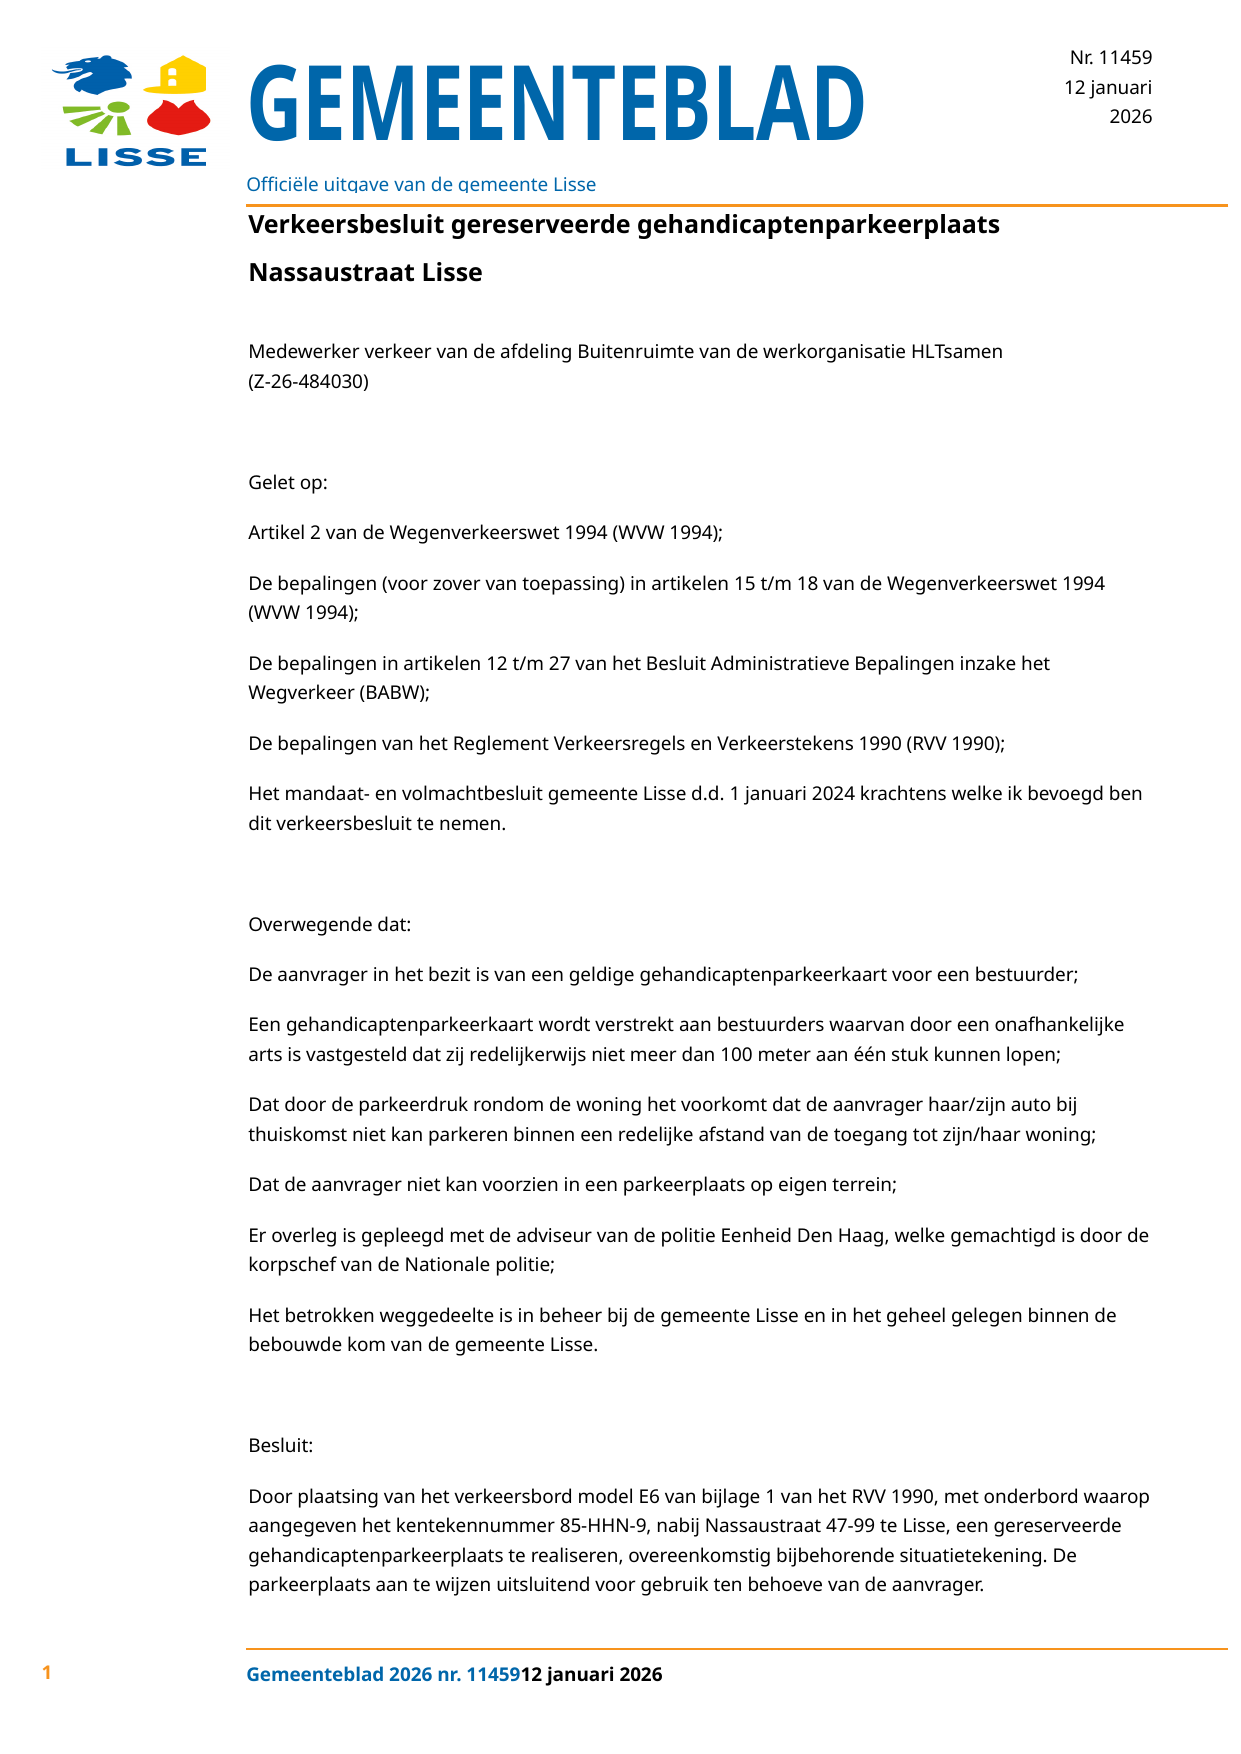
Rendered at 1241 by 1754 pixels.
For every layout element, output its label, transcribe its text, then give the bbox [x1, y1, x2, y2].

text Dat door de parkeerdruk rondom de woning het voorkomt dat de aanvrager haar/zijn auto bij thuiskomst niet kan parkeren binnen een redelijke afstand van de toegang tot zijn/haar woning; [248, 1092, 1152, 1147]
text De bepalingen in artikelen 12 t/m 27 van het Besluit Administratieve Bepalingen inzake het Wegverkeer (BABW); [248, 650, 1152, 705]
text Artikel 2 van de Wegenverkeerswet 1994 (WVW 1994); [248, 519, 1152, 545]
text Dat de aanvrager niet kan voorzien in een parkeerplaats op eigen terrein; [248, 1172, 1152, 1197]
text Het mandaat- en volmachtbesluit gemeente Lisse d.d. 1 januari 2024 krachtens welke ik bevoegd ben dit verkeersbesluit te nemen. [248, 780, 1152, 836]
text Er overleg is gepleegd met de adviseur van de politie Eenheid Den Haag, welke gemachtigd is door de korpschef van de Nationale politie; [248, 1222, 1152, 1277]
text Door plaatsing van het verkeersbord model E6 van bijlage 1 van het RVV 1990, met onderbord waarop aangegeven het kentekennummer 85-HHN-9, nabij Nassaustraat 47-99 te Lisse, een gereserveerde gehandicaptenparkeerplaats te realiseren, overeenkomstig bijbehorende situatietekening. De parkeerplaats aan te wijzen uitsluitend voor gebruik ten behoeve van de aanvrager. [248, 1483, 1152, 1597]
text Medewerker verkeer van de afdeling Buitenruimte van de werkorganisatie HLTsamen [248, 339, 1152, 364]
text (Z-26-484030) [248, 368, 1152, 394]
text De aanvrager in het bezit is van een geldige gehandicaptenparkeerkaart voor een bestuurder; [248, 961, 1152, 987]
text De bepalingen (voor zover van toepassing) in artikelen 15 t/m 18 van de Wegenverkeerswet 1994 (WVW 1994); [248, 570, 1152, 625]
text Gelet op: [248, 469, 1152, 495]
text Overwegende dat: [248, 911, 1152, 936]
text Een gehandicaptenparkeerkaart wordt verstrekt aan bestuurders waarvan door een onafhankelijke arts is vastgesteld dat zij redelijkerwijs niet meer dan 100 meter aan één stuk kunnen lopen; [248, 1012, 1152, 1067]
text Het betrokken weggedeelte is in beheer bij de gemeente Lisse en in het geheel gelegen binnen de bebouwde kom van de gemeente Lisse. [248, 1302, 1152, 1357]
picture [41, 47, 231, 172]
text De bepalingen van het Reglement Verkeersregels en Verkeerstekens 1990 (RVV 1990); [248, 730, 1152, 756]
text Besluit: [248, 1432, 1152, 1458]
text Verkeersbesluit gereserveerde gehandicaptenparkeerplaats Nassaustraat Lisse [248, 207, 1152, 288]
